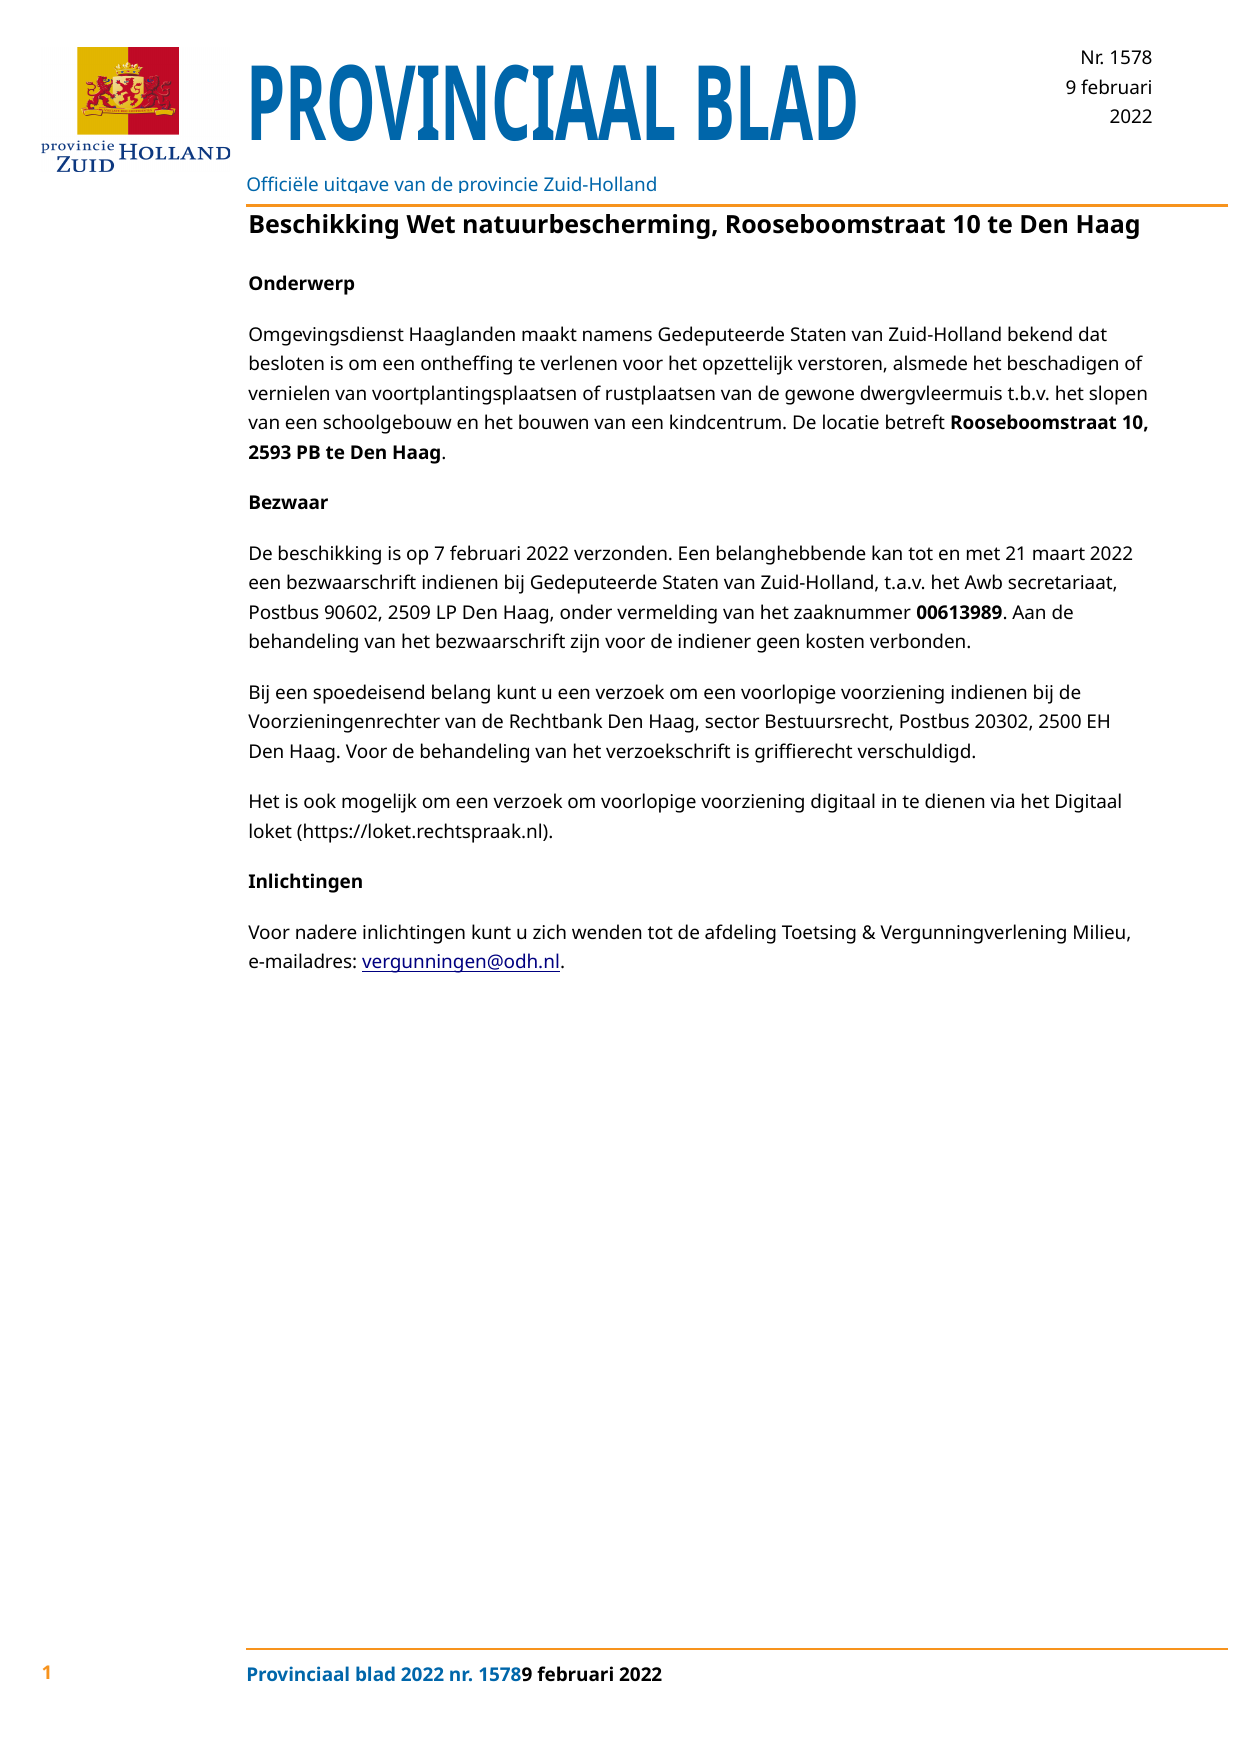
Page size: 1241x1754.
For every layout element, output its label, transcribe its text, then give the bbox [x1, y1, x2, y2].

picture [41, 47, 231, 172]
text Inlichtingen [248, 869, 1152, 894]
text De beschikking is op 7 februari 2022 verzonden. Een belanghebbende kan tot en met 21 maart 2022 een bezwaarschrift indienen bij Gedeputeerde Staten van Zuid-Holland, t.a.v. het Awb secretariaat, Postbus 90602, 2509 LP Den Haag, onder vermelding van het zaaknummer 00613989. Aan de behandeling van het bezwaarschrift zijn voor de indiener geen kosten verbonden. [248, 540, 1152, 654]
text Omgevingsdienst Haaglanden maakt namens Gedeputeerde Staten van Zuid-Holland bekend dat besloten is om een ontheffing te verlenen voor het opzettelijk verstoren, alsmede het beschadigen of vernielen van voortplantingsplaatsen of rustplaatsen van de gewone dwergvleermuis t.b.v. het slopen van een schoolgebouw en het bouwen van een kindcentrum. De locatie betreft Rooseboomstraat 10, 2593 PB te Den Haag. [248, 321, 1152, 465]
text Onderwerp [248, 270, 1152, 296]
text Het is ook mogelijk om een verzoek om voorlopige voorziening digitaal in te dienen via het Digitaal loket (https://loket.rechtspraak.nl). [248, 789, 1152, 844]
text Bij een spoedeisend belang kunt u een verzoek om een voorlopige voorziening indienen bij de Voorzieningenrechter van de Rechtbank Den Haag, sector Bestuursrecht, Postbus 20302, 2500 EH Den Haag. Voor de behandeling van het verzoekschrift is griffierecht verschuldigd. [248, 679, 1152, 764]
text Voor nadere inlichtingen kunt u zich wenden tot de afdeling Toetsing & Vergunningverlening Milieu, e-mailadres: vergunningen@odh.nl. [248, 919, 1152, 974]
text Beschikking Wet natuurbescherming, Rooseboomstraat 10 te Den Haag [248, 207, 1152, 241]
text Bezwaar [248, 489, 1152, 515]
